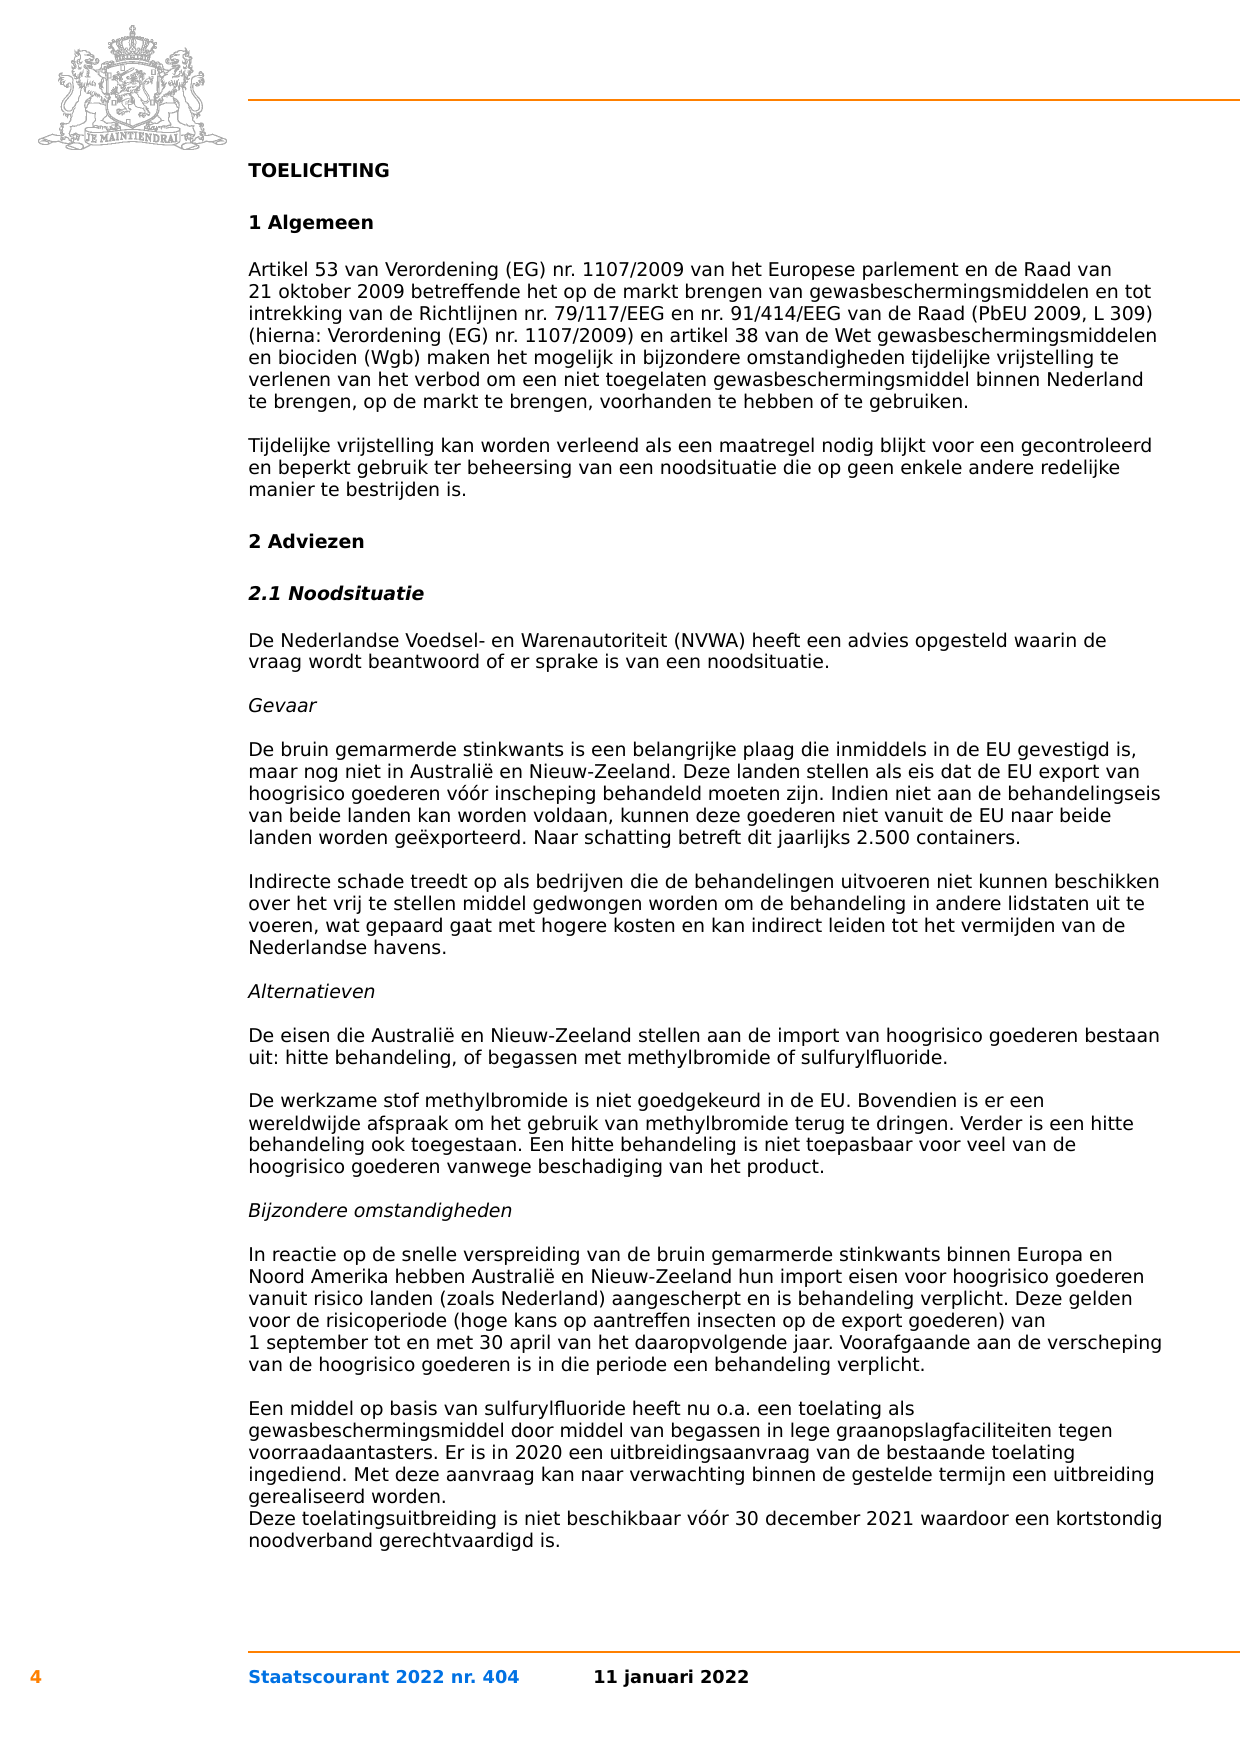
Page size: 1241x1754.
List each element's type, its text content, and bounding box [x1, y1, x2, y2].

text Indirecte schade treedt op als bedrijven die de behandelingen uitvoeren niet kunnen beschikken over het vrij te stellen middel gedwongen worden om de behandeling in andere lidstaten uit te voeren, wat gepaard gaat met hogere kosten en kan indirect leiden tot het vermijden van de Nederlandse havens. [248, 871, 1163, 959]
text Artikel 53 van Verordening (EG) nr. 1107/2009 van het Europese parlement en de Raad van 21 oktober 2009 betreffende het op de markt brengen van gewasbeschermingsmiddelen en tot intrekking van de Richtlijnen nr. 79/117/EEG en nr. 91/414/EEG van de Raad (PbEU 2009, L 309) (hierna: Verordening (EG) nr. 1107/2009) en artikel 38 van de Wet gewasbeschermingsmiddelen en biociden (Wgb) maken het mogelijk in bijzondere omstandigheden tijdelijke vrijstelling te verlenen van het verbod om een niet toegelaten gewasbeschermingsmiddel binnen Nederland te brengen, op de markt te brengen, voorhanden te hebben of te gebruiken. [248, 259, 1163, 413]
subtitle TOELICHTING [248, 160, 1163, 182]
text De werkzame stof methylbromide is niet goedgekeurd in de EU. Bovendien is er een wereldwijde afspraak om het gebruik van methylbromide terug te dringen. Verder is een hitte behandeling ook toegestaan. Een hitte behandeling is niet toepasbaar voor veel van de hoogrisico goederen vanwege beschadiging van het product. [248, 1090, 1163, 1178]
subtitle Alternatieven [248, 981, 1163, 1003]
text De Nederlandse Voedsel- en Warenautoriteit (NVWA) heeft een advies opgesteld waarin de vraag wordt beantwoord of er sprake is van een noodsituatie. [248, 629, 1163, 673]
subtitle Bijzondere omstandigheden [248, 1200, 1163, 1222]
text Een middel op basis van sulfurylfluoride heeft nu o.a. een toelating als gewasbeschermingsmiddel door middel van begassen in lege graanopslagfaciliteiten tegen voorraadaantasters. Er is in 2020 een uitbreidingsaanvraag van de bestaande toelating ingediend. Met deze aanvraag kan naar verwachting binnen de gestelde termijn een uitbreiding gerealiseerd worden. [248, 1398, 1163, 1508]
text De eisen die Australië en Nieuw-Zeeland stellen aan de import van hoogrisico goederen bestaan uit: hitte behandeling, of begassen met methylbromide of sulfurylfluoride. [248, 1024, 1163, 1068]
subtitle 1 Algemeen [248, 212, 1163, 234]
text In reactie op de snelle verspreiding van de bruin gemarmerde stinkwants binnen Europa en Noord Amerika hebben Australië en Nieuw-Zeeland hun import eisen voor hoogrisico goederen vanuit risico landen (zoals Nederland) aangescherpt en is behandeling verplicht. Deze gelden voor de risicoperiode (hoge kans op aantreffen insecten op de export goederen) van 1 september tot en met 30 april van het daaropvolgende jaar. Voorafgaande aan de verscheping van de hoogrisico goederen is in die periode een behandeling verplicht. [248, 1244, 1163, 1376]
text Tijdelijke vrijstelling kan worden verleend als een maatregel nodig blijkt voor een gecontroleerd en beperkt gebruik ter beheersing van een noodsituatie die op geen enkele andere redelijke manier te bestrijden is. [248, 434, 1163, 501]
subtitle 2 Adviezen [248, 531, 1163, 552]
subtitle Gevaar [248, 695, 1163, 717]
text Deze toelatingsuitbreiding is niet beschikbaar vóór 30 december 2021 waardoor een kortstondig noodverband gerechtvaardigd is. [248, 1508, 1163, 1552]
subtitle 2.1 Noodsituatie [248, 582, 1163, 604]
picture [38, 25, 227, 150]
text De bruin gemarmerde stinkwants is een belangrijke plaag die inmiddels in de EU gevestigd is, maar nog niet in Australië en Nieuw-Zeeland. Deze landen stellen als eis dat de EU export van hoogrisico goederen vóór inscheping behandeld moeten zijn. Indien niet aan de behandelingseis van beide landen kan worden voldaan, kunnen deze goederen niet vanuit de EU naar beide landen worden geëxporteerd. Naar schatting betreft dit jaarlijks 2.500 containers. [248, 739, 1163, 849]
